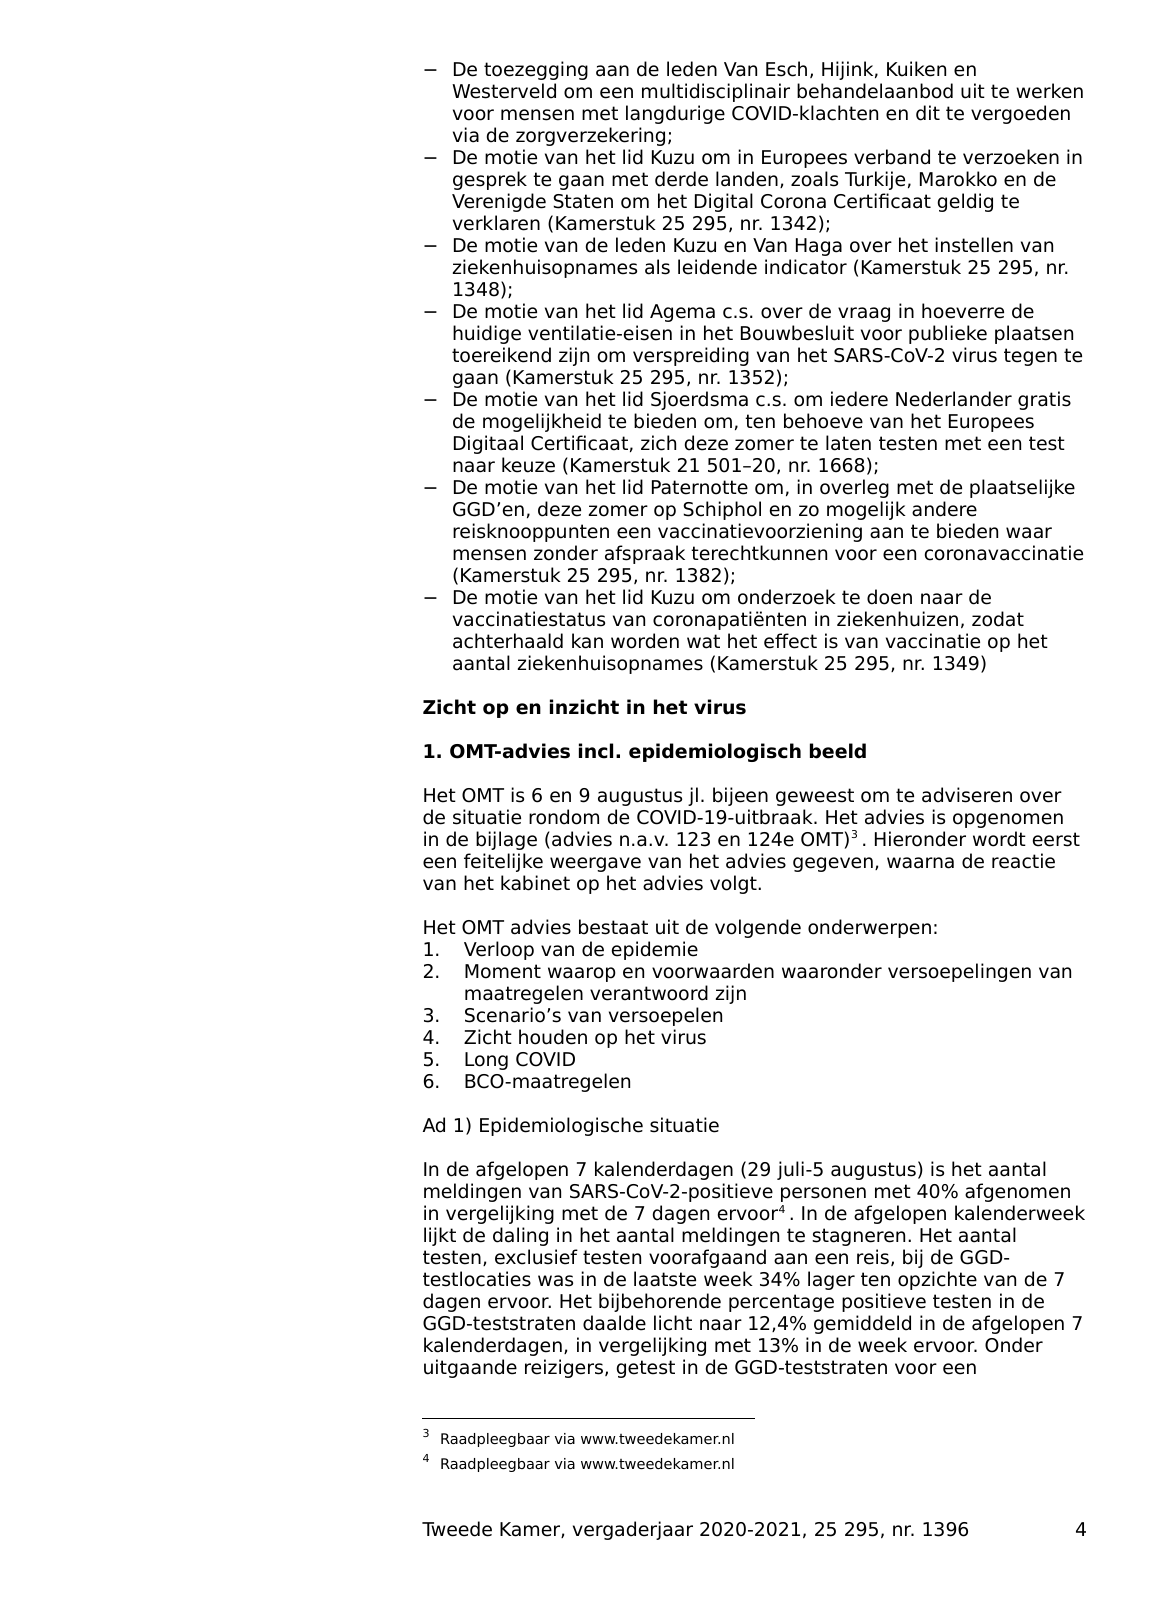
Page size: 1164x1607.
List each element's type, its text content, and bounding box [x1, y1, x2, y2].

subtitle Ad 1) Epidemiologische situatie [422, 1115, 1087, 1137]
text 4. Zicht houden op het virus [422, 1027, 1087, 1049]
text Raadpleegbaar via www.tweedekamer.nl [422, 1427, 1087, 1449]
subtitle 1. OMT-advies incl. epidemiologisch beeld [422, 741, 1087, 763]
subtitle Zicht op en inzicht in het virus [422, 697, 1087, 719]
text − De motie van het lid Kuzu om onderzoek te doen naar de vaccinatiestatus van coronapatiënten in ziekenhuizen, zodat achterhaald kan worden wat het effect is van vaccinatie op het aantal ziekenhuisopnames (Kamerstuk 25 295, nr. 1349) [422, 587, 1087, 674]
text − De motie van het lid Kuzu om in Europees verband te verzoeken in gesprek te gaan met derde landen, zoals Turkije, Marokko en de Verenigde Staten om het Digital Corona Certificaat geldig te verklaren (Kamerstuk 25 295, nr. 1342); [422, 147, 1087, 235]
text 2. Moment waarop en voorwaarden waaronder versoepelingen van maatregelen verantwoord zijn [422, 961, 1087, 1005]
text Het OMT is 6 en 9 augustus jl. bijeen geweest om te adviseren over de situatie rondom de COVID-19-uitbraak. Het advies is opgenomen in de bijlage (advies n.a.v. 123 en 124e OMT). Hieronder wordt eerst een feitelijke weergave van het advies gegeven, waarna de reactie van het kabinet op het advies volgt. [422, 785, 1087, 895]
text 6. BCO-maatregelen [422, 1071, 1087, 1093]
text − De motie van de leden Kuzu en Van Haga over het instellen van ziekenhuisopnames als leidende indicator (Kamerstuk 25 295, nr. 1348); [422, 235, 1087, 301]
text In de afgelopen 7 kalenderdagen (29 juli-5 augustus) is het aantal meldingen van SARS-CoV-2-positieve personen met 40% afgenomen in vergelijking met de 7 dagen ervoor. In de afgelopen kalenderweek lijkt de daling in het aantal meldingen te stagneren. Het aantal testen, exclusief testen voorafgaand aan een reis, bij de GGD-testlocaties was in de laatste week 34% lager ten opzichte van de 7 dagen ervoor. Het bijbehorende percentage positieve testen in de GGD-teststraten daalde licht naar 12,4% gemiddeld in de afgelopen 7 kalenderdagen, in vergelijking met 13% in de week ervoor. Onder uitgaande reizigers, getest in de GGD-teststraten voor een [422, 1159, 1087, 1379]
text − De motie van het lid Sjoerdsma c.s. om iedere Nederlander gratis de mogelijkheid te bieden om, ten behoeve van het Europees Digitaal Certificaat, zich deze zomer te laten testen met een test naar keuze (Kamerstuk 21 501–20, nr. 1668); [422, 389, 1087, 477]
text 1. Verloop van de epidemie [422, 939, 1087, 961]
text 3. Scenario’s van versoepelen [422, 1005, 1087, 1027]
text 5. Long COVID [422, 1049, 1087, 1071]
text − De motie van het lid Paternotte om, in overleg met de plaatselijke GGD’en, deze zomer op Schiphol en zo mogelijk andere reisknooppunten een vaccinatievoorziening aan te bieden waar mensen zonder afspraak terechtkunnen voor een coronavaccinatie (Kamerstuk 25 295, nr. 1382); [422, 477, 1087, 587]
text Het OMT advies bestaat uit de volgende onderwerpen: [422, 917, 1087, 939]
text Raadpleegbaar via www.tweedekamer.nl [422, 1452, 1087, 1474]
text − De motie van het lid Agema c.s. over de vraag in hoeverre de huidige ventilatie-eisen in het Bouwbesluit voor publieke plaatsen toereikend zijn om verspreiding van het SARS-CoV-2 virus tegen te gaan (Kamerstuk 25 295, nr. 1352); [422, 301, 1087, 389]
text − De toezegging aan de leden Van Esch, Hijink, Kuiken en Westerveld om een multidisciplinair behandelaanbod uit te werken voor mensen met langdurige COVID-klachten en dit te vergoeden via de zorgverzekering; [422, 59, 1087, 147]
